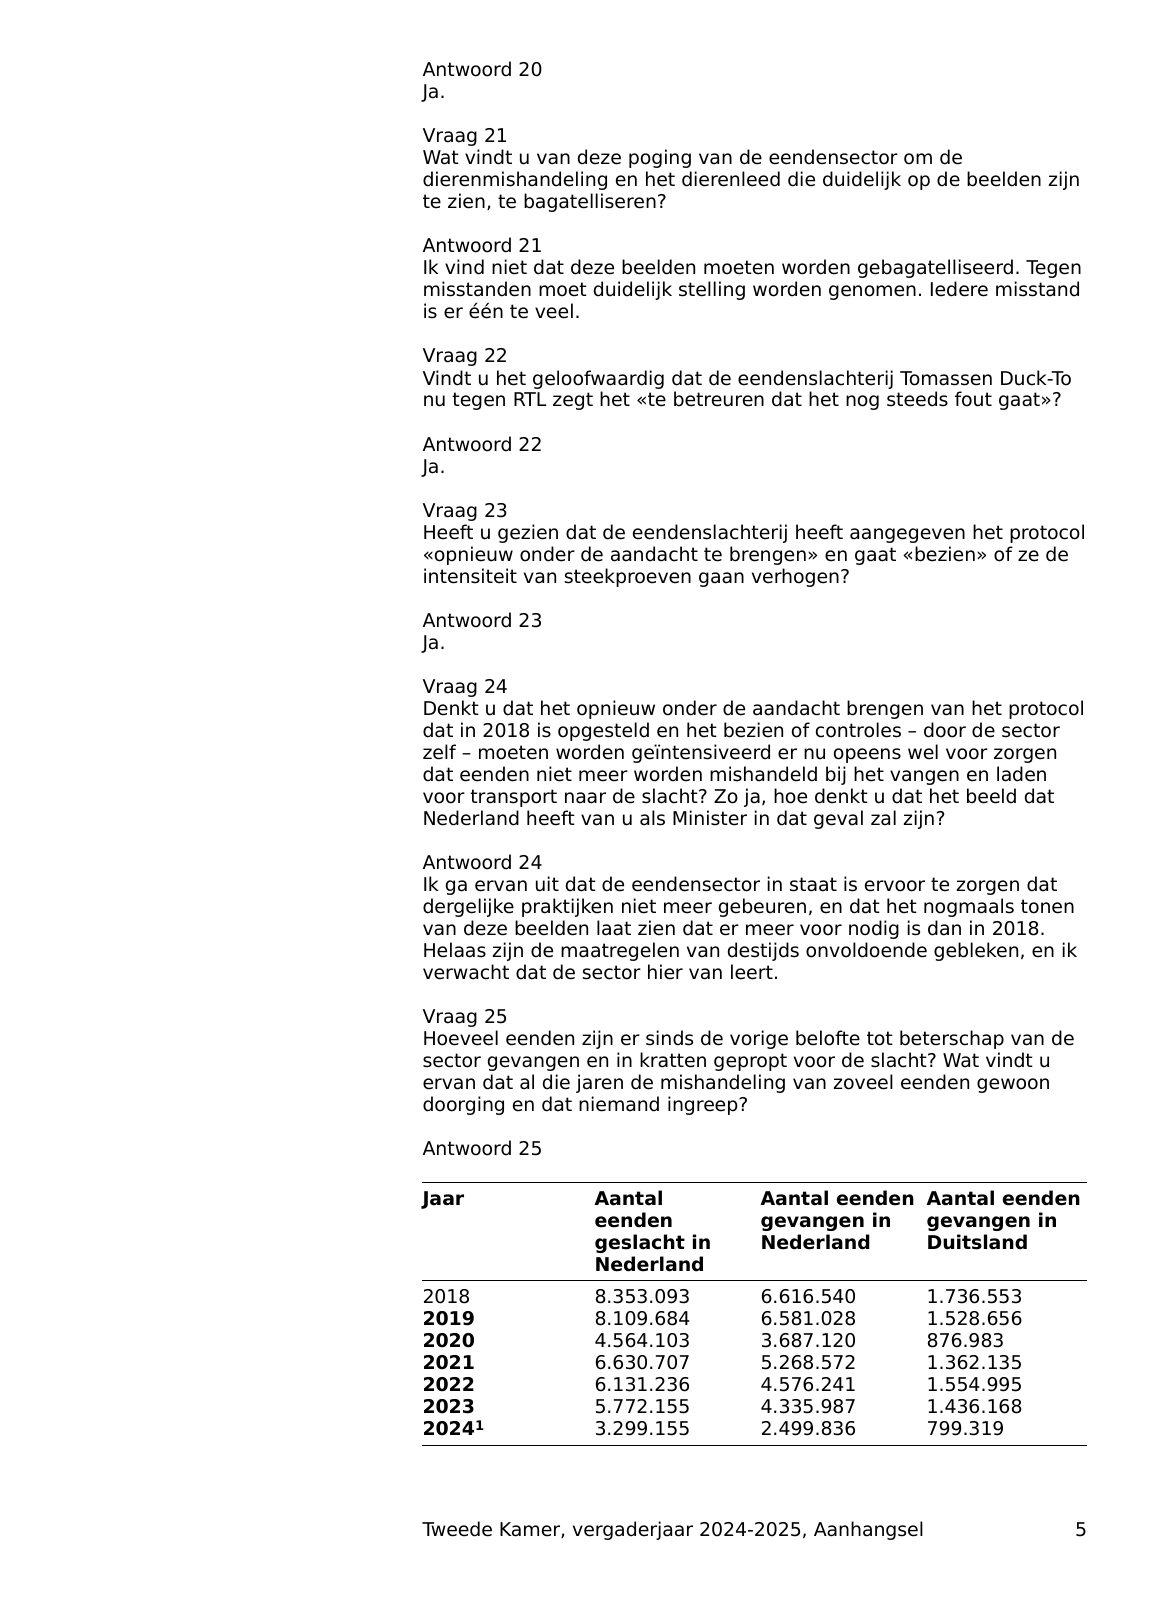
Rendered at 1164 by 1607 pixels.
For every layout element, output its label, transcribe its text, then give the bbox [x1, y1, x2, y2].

table_cell 1.362.135 [921, 1352, 1087, 1374]
text Vraag 21 [422, 125, 1087, 147]
table_cell 876.983 [921, 1330, 1087, 1352]
table_header Jaar [422, 1183, 588, 1280]
table_cell 8.353.093 [588, 1281, 754, 1308]
table_cell 4.564.103 [588, 1330, 754, 1352]
text Vraag 22 [422, 345, 1087, 367]
table_cell 5.268.572 [754, 1352, 921, 1374]
text Vindt u het geloofwaardig dat de eendenslachterij Tomassen Duck-To nu tegen RTL zegt het «te betreuren dat het nog steeds fout gaat»? [422, 367, 1087, 411]
text Ik vind niet dat deze beelden moeten worden gebagatelliseerd. Tegen misstanden moet duidelijk stelling worden genomen. Iedere misstand is er één te veel. [422, 257, 1087, 323]
table_cell 20241 [422, 1418, 588, 1444]
text Vraag 25 [422, 1006, 1087, 1028]
table_header Aantal eenden geslacht in Nederland [588, 1183, 754, 1280]
table_cell 1.528.656 [921, 1308, 1087, 1330]
table_cell 2020 [422, 1330, 588, 1352]
text Vraag 24 [422, 676, 1087, 698]
text Antwoord 25 [422, 1138, 1087, 1160]
table_header Aantal eenden gevangen in Nederland [754, 1183, 921, 1280]
table_cell 1.554.995 [921, 1374, 1087, 1396]
table_cell 1.736.553 [921, 1281, 1087, 1308]
text Antwoord 24 [422, 852, 1087, 874]
text Ja. [422, 632, 1087, 654]
table_cell 799.319 [921, 1418, 1087, 1444]
table_cell 2019 [422, 1308, 588, 1330]
text Denkt u dat het opnieuw onder de aandacht brengen van het protocol dat in 2018 is opgesteld en het bezien of controles – door de sector zelf – moeten worden geïntensiveerd er nu opeens wel voor zorgen dat eenden niet meer worden mishandeld bij het vangen en laden voor transport naar de slacht? Zo ja, hoe denkt u dat het beeld dat Nederland heeft van u als Minister in dat geval zal zijn? [422, 698, 1087, 830]
table_cell 6.581.028 [754, 1308, 921, 1330]
table_cell 4.576.241 [754, 1374, 921, 1396]
table_cell 8.109.684 [588, 1308, 754, 1330]
table_cell 2023 [422, 1396, 588, 1418]
table_cell 6.616.540 [754, 1281, 921, 1308]
table_cell 2.499.836 [754, 1418, 921, 1444]
text Hoeveel eenden zijn er sinds de vorige belofte tot beterschap van de sector gevangen en in kratten gepropt voor de slacht? Wat vindt u ervan dat al die jaren de mishandeling van zoveel eenden gewoon doorging en dat niemand ingreep? [422, 1028, 1087, 1116]
text Vraag 23 [422, 500, 1087, 522]
table_cell 3.299.155 [588, 1418, 754, 1444]
text Ik ga ervan uit dat de eendensector in staat is ervoor te zorgen dat dergelijke praktijken niet meer gebeuren, en dat het nogmaals tonen van deze beelden laat zien dat er meer voor nodig is dan in 2018. Helaas zijn de maatregelen van destijds onvoldoende gebleken, en ik verwacht dat de sector hier van leert. [422, 874, 1087, 984]
table_cell 4.335.987 [754, 1396, 921, 1418]
text Antwoord 21 [422, 235, 1087, 257]
text Ja. [422, 456, 1087, 477]
table_header Aantal eenden gevangen in Duitsland [921, 1183, 1087, 1280]
table_cell 2022 [422, 1374, 588, 1396]
text Antwoord 20 [422, 59, 1087, 81]
text Ja. [422, 81, 1087, 103]
text Antwoord 23 [422, 610, 1087, 632]
table_cell 6.131.236 [588, 1374, 754, 1396]
text Heeft u gezien dat de eendenslachterij heeft aangegeven het protocol «opnieuw onder de aandacht te brengen» en gaat «bezien» of ze de intensiteit van steekproeven gaan verhogen? [422, 522, 1087, 588]
table_cell 2021 [422, 1352, 588, 1374]
table_cell 3.687.120 [754, 1330, 921, 1352]
table_cell 2018 [422, 1281, 588, 1308]
text Wat vindt u van deze poging van de eendensector om de dierenmishandeling en het dierenleed die duidelijk op de beelden zijn te zien, te bagatelliseren? [422, 147, 1087, 213]
table_cell 1.436.168 [921, 1396, 1087, 1418]
table_cell 5.772.155 [588, 1396, 754, 1418]
text Antwoord 22 [422, 433, 1087, 456]
table_cell 6.630.707 [588, 1352, 754, 1374]
